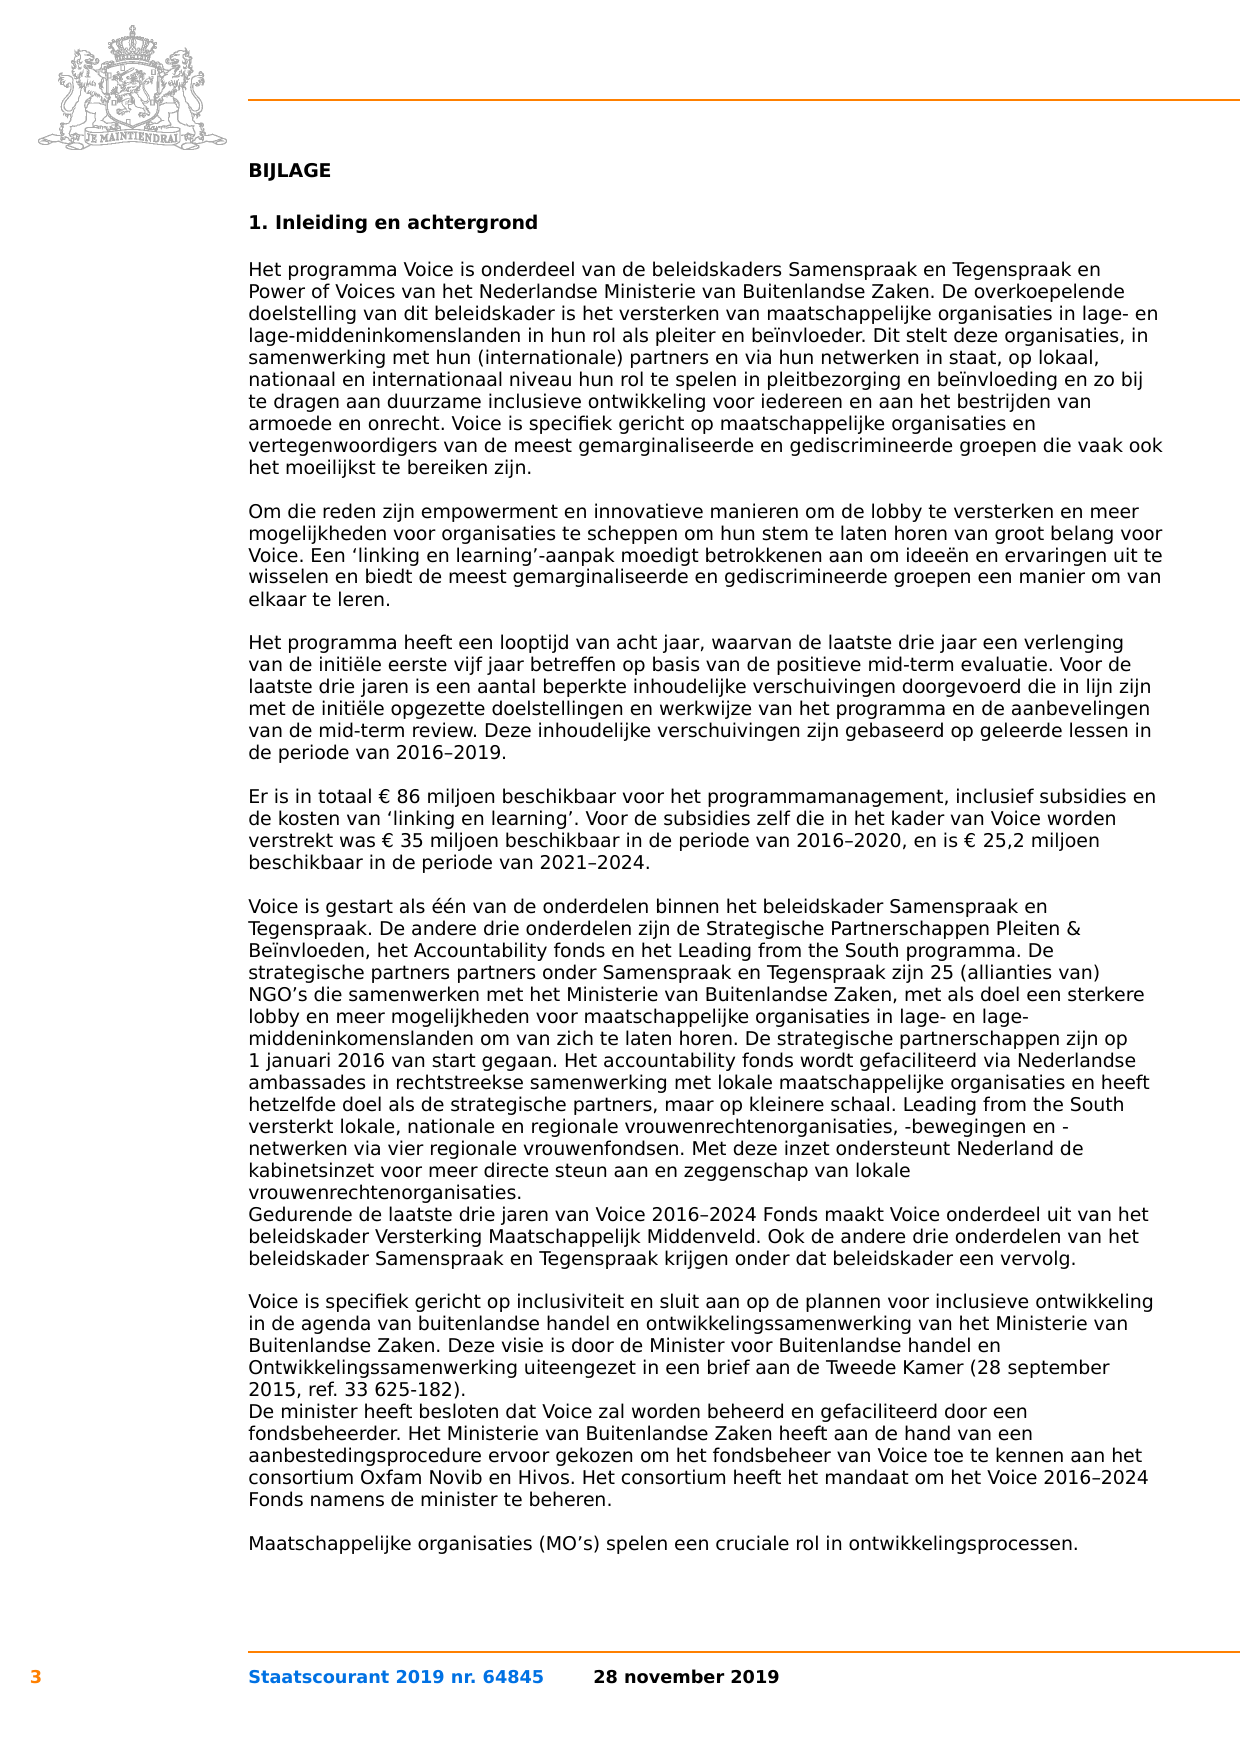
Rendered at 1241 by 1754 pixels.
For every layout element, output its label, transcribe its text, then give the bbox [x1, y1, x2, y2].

text Voice is specifiek gericht op inclusiviteit en sluit aan op de plannen voor inclusieve ontwikkeling in de agenda van buitenlandse handel en ontwikkelingssamenwerking van het Ministerie van Buitenlandse Zaken. Deze visie is door de Minister voor Buitenlandse handel en Ontwikkelingssamenwerking uiteengezet in een brief aan de Tweede Kamer (28 september 2015, ref. 33 625-182). [248, 1291, 1163, 1401]
text Maatschappelijke organisaties (MO’s) spelen een cruciale rol in ontwikkelingsprocessen. [248, 1533, 1163, 1555]
subtitle 1. Inleiding en achtergrond [248, 212, 1163, 234]
text Het programma heeft een looptijd van acht jaar, waarvan de laatste drie jaar een verlenging van de initiële eerste vijf jaar betreffen op basis van de positieve mid-term evaluatie. Voor de laatste drie jaren is een aantal beperkte inhoudelijke verschuivingen doorgevoerd die in lijn zijn met de initiële opgezette doelstellingen en werkwijze van het programma en de aanbevelingen van de mid-term review. Deze inhoudelijke verschuivingen zijn gebaseerd op geleerde lessen in de periode van 2016–2019. [248, 632, 1163, 764]
subtitle BIJLAGE [248, 160, 1163, 182]
text Om die reden zijn empowerment en innovatieve manieren om de lobby te versterken en meer mogelijkheden voor organisaties te scheppen om hun stem te laten horen van groot belang voor Voice. Een ‘linking en learning’-aanpak moedigt betrokkenen aan om ideeën en ervaringen uit te wisselen en biedt de meest gemarginaliseerde en gediscrimineerde groepen een manier om van elkaar te leren. [248, 501, 1163, 610]
picture [38, 25, 227, 150]
text Er is in totaal € 86 miljoen beschikbaar voor het programmamanagement, inclusief subsidies en de kosten van ‘linking en learning’. Voor de subsidies zelf die in het kader van Voice worden verstrekt was € 35 miljoen beschikbaar in de periode van 2016–2020, en is € 25,2 miljoen beschikbaar in de periode van 2021–2024. [248, 786, 1163, 874]
text Gedurende de laatste drie jaren van Voice 2016–2024 Fonds maakt Voice onderdeel uit van het beleidskader Versterking Maatschappelijk Middenveld. Ook de andere drie onderdelen van het beleidskader Samenspraak en Tegenspraak krijgen onder dat beleidskader een vervolg. [248, 1203, 1163, 1269]
text Voice is gestart als één van de onderdelen binnen het beleidskader Samenspraak en Tegenspraak. De andere drie onderdelen zijn de Strategische Partnerschappen Pleiten & Beïnvloeden, het Accountability fonds en het Leading from the South programma. De strategische partners partners onder Samenspraak en Tegenspraak zijn 25 (allianties van) NGO’s die samenwerken met het Ministerie van Buitenlandse Zaken, met als doel een sterkere lobby en meer mogelijkheden voor maatschappelijke organisaties in lage- en lage- middeninkomenslanden om van zich te laten horen. De strategische partnerschappen zijn op 1 januari 2016 van start gegaan. Het accountability fonds wordt gefaciliteerd via Nederlandse ambassades in rechtstreekse samenwerking met lokale maatschappelijke organisaties en heeft hetzelfde doel als de strategische partners, maar op kleinere schaal. Leading from the South versterkt lokale, nationale en regionale vrouwenrechtenorganisaties, -bewegingen en -netwerken via vier regionale vrouwenfondsen. Met deze inzet ondersteunt Nederland de kabinetsinzet voor meer directe steun aan en zeggenschap van lokale vrouwenrechtenorganisaties. [248, 896, 1163, 1203]
text De minister heeft besloten dat Voice zal worden beheerd en gefaciliteerd door een fondsbeheerder. Het Ministerie van Buitenlandse Zaken heeft aan de hand van een aanbestedingsprocedure ervoor gekozen om het fondsbeheer van Voice toe te kennen aan het consortium Oxfam Novib en Hivos. Het consortium heeft het mandaat om het Voice 2016–2024 Fonds namens de minister te beheren. [248, 1401, 1163, 1511]
text Het programma Voice is onderdeel van de beleidskaders Samenspraak en Tegenspraak en Power of Voices van het Nederlandse Ministerie van Buitenlandse Zaken. De overkoepelende doelstelling van dit beleidskader is het versterken van maatschappelijke organisaties in lage- en lage-middeninkomenslanden in hun rol als pleiter en beïnvloeder. Dit stelt deze organisaties, in samenwerking met hun (internationale) partners en via hun netwerken in staat, op lokaal, nationaal en internationaal niveau hun rol te spelen in pleitbezorging en beïnvloeding en zo bij te dragen aan duurzame inclusieve ontwikkeling voor iedereen en aan het bestrijden van armoede en onrecht. Voice is specifiek gericht op maatschappelijke organisaties en vertegenwoordigers van de meest gemarginaliseerde en gediscrimineerde groepen die vaak ook het moeilijkst te bereiken zijn. [248, 259, 1163, 479]
